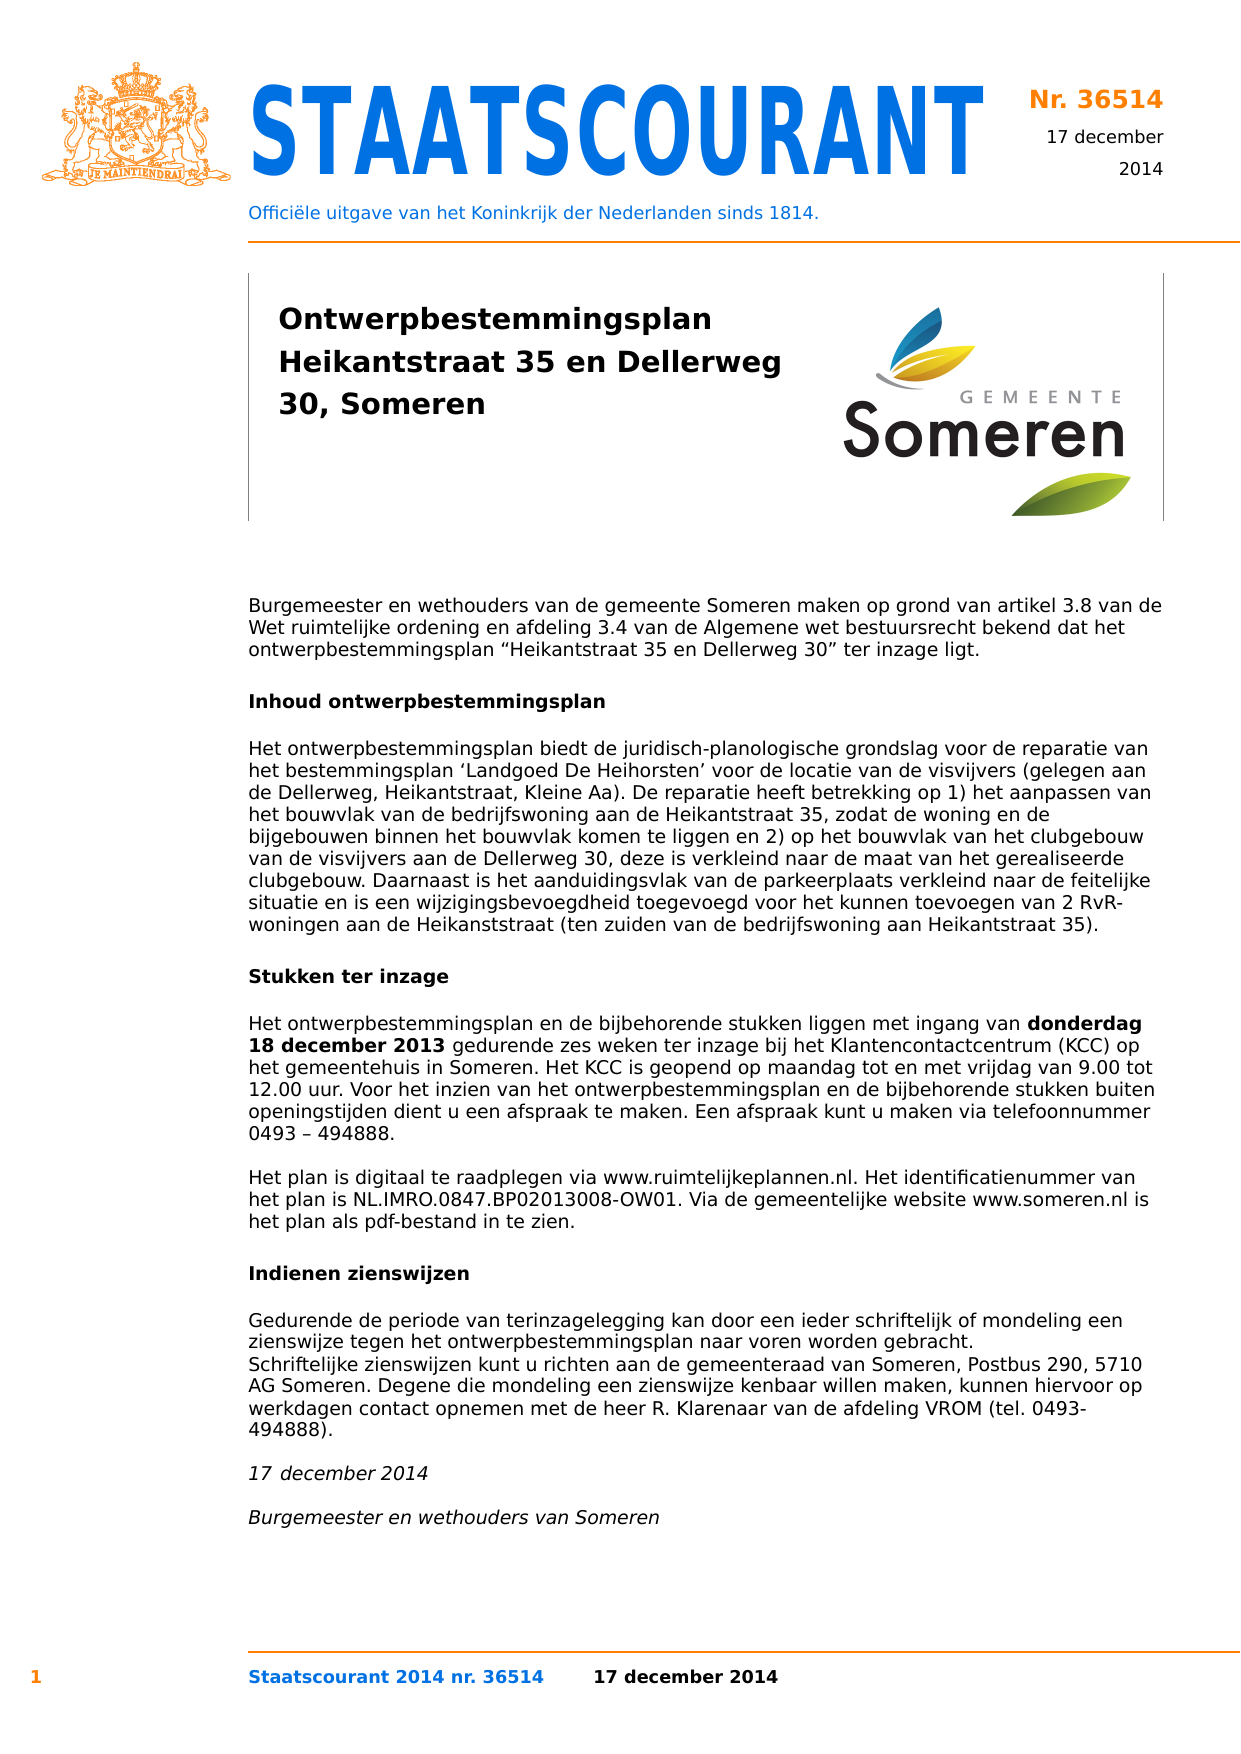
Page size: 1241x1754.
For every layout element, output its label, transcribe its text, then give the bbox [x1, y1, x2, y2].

table_header Nr. 36514 [998, 62, 1240, 121]
text 17 december 2014 [248, 1463, 1163, 1485]
text Het ontwerpbestemmingsplan en de bijbehorende stukken liggen met ingang van donderdag 18 december 2013 gedurende zes weken ter inzage bij het Klantencontactcentrum (KCC) op het gemeentehuis in Someren. Het KCC is geopend op maandag tot en met vrijdag van 9.00 tot 12.00 uur. Voor het inzien van het ontwerpbestemmingsplan en de bijbehorende stukken buiten openingstijden dient u een afspraak te maken. Een afspraak kunt u maken via telefoonnummer 0493 – 494888. [248, 1013, 1163, 1145]
text Gedurende de periode van terinzagelegging kan door een ieder schriftelijk of mondeling een zienswijze tegen het ontwerpbestemmingsplan naar voren worden gebracht. [248, 1309, 1163, 1353]
table_cell 17 december [998, 121, 1240, 153]
subtitle Ontwerpbestemmingsplan Heikantstraat 35 en Dellerweg 30, Someren [249, 273, 1163, 521]
text Het plan is digitaal te raadplegen via www.ruimtelijkeplannen.nl. Het identificatienummer van het plan is NL.IMRO.0847.BP02013008-OW01. Via de gemeentelijke website www.someren.nl is het plan als pdf-bestand in te zien. [248, 1167, 1163, 1232]
subtitle Inhoud ontwerpbestemmingsplan [248, 691, 1163, 713]
text Schriftelijke zienswijzen kunt u richten aan de gemeenteraad van Someren, Postbus 290, 5710 AG Someren. Degene die mondeling een zienswijze kenbaar willen maken, kunnen hiervoor op werkdagen contact opnemen met de heer R. Klarenaar van de afdeling VROM (tel. 0493-494888). [248, 1353, 1163, 1441]
subtitle Indienen zienswijzen [248, 1262, 1163, 1284]
subtitle Stukken ter inzage [248, 966, 1163, 988]
table_cell Officiële uitgave van het Koninkrijk der Nederlanden sinds 1814. [248, 203, 1240, 241]
text Burgemeester en wethouders van de gemeente Someren maken op grond van artikel 3.8 van de Wet ruimtelijke ordening en afdeling 3.4 van de Algemene wet bestuursrecht bekend dat het ontwerpbestemmingsplan “Heikantstraat 35 en Dellerweg 30” ter inzage ligt. [248, 595, 1163, 661]
picture [41, 62, 231, 186]
table_cell 2014 [998, 153, 1240, 203]
text Het ontwerpbestemmingsplan biedt de juridisch-planologische grondslag voor de reparatie van het bestemmingsplan ‘Landgoed De Heihorsten’ voor de locatie van de visvijvers (gelegen aan de Dellerweg, Heikantstraat, Kleine Aa). De reparatie heeft betrekking op 1) het aanpassen van het bouwvlak van de bedrijfswoning aan de Heikantstraat 35, zodat de woning en de bijgebouwen binnen het bouwvlak komen te liggen en 2) op het bouwvlak van het clubgebouw van de visvijvers aan de Dellerweg 30, deze is verkleind naar de maat van het gerealiseerde clubgebouw. Daarnaast is het aanduidingsvlak van de parkeerplaats verkleind naar de feitelijke situatie en is een wijzigingsbevoegdheid toegevoegd voor het kunnen toevoegen van 2 RvR-woningen aan de Heikanststraat (ten zuiden van de bedrijfswoning aan Heikantstraat 35). [248, 738, 1163, 936]
table_header [25, 62, 248, 241]
text Burgemeester en wethouders van Someren [248, 1507, 1163, 1529]
picture [838, 302, 1134, 521]
table_header STAATSCOURANT [248, 62, 998, 203]
